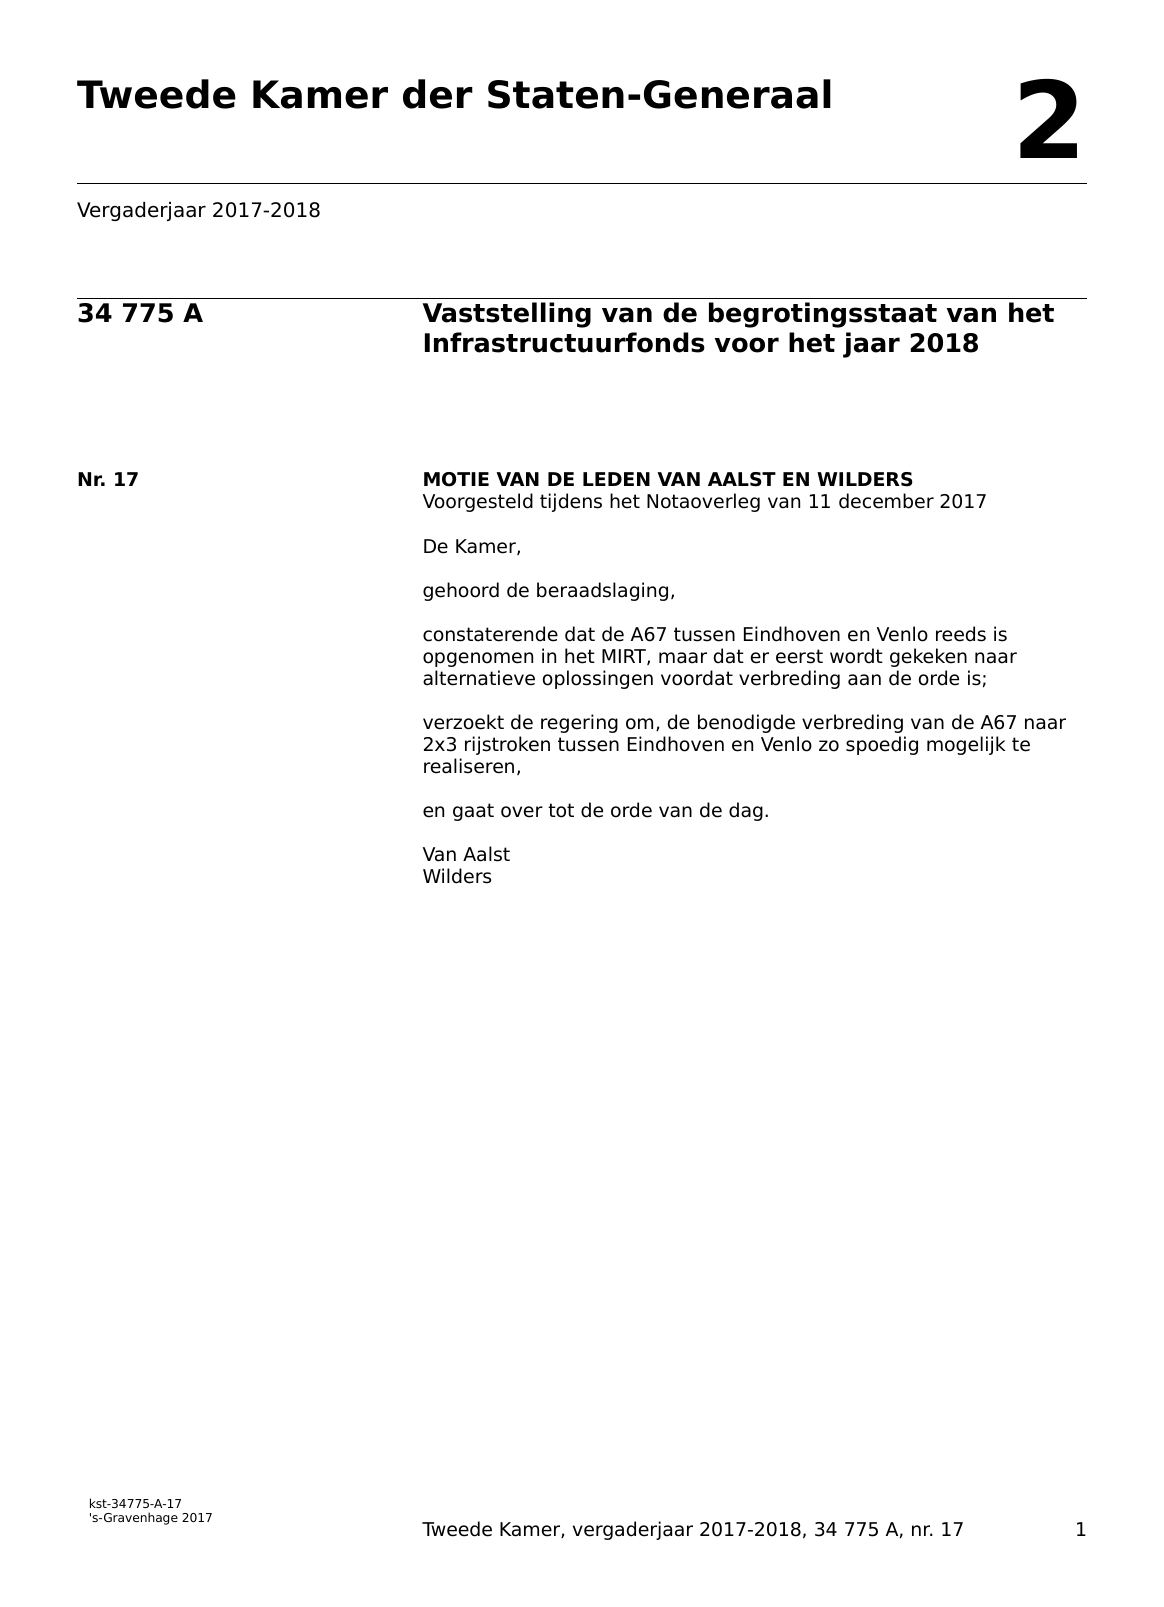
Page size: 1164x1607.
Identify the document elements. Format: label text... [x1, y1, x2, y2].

subtitle 34 775 A Vaststelling van de begrotingsstaat van het Infrastructuurfonds voor het jaar 2018 [77, 299, 1087, 358]
text gehoord de beraadslaging, [422, 580, 1087, 602]
subtitle Nr. 17 MOTIE VAN DE LEDEN VAN AALST EN WILDERS [77, 469, 1087, 491]
text Voorgesteld tijdens het Notaoverleg van 11 december 2017 [422, 491, 1087, 513]
table_header Tweede Kamer der Staten-Generaal [77, 59, 886, 183]
table_cell Vergaderjaar 2017-2018 [77, 184, 1087, 298]
text 's-Gravenhage 2017 [88, 1511, 323, 1525]
text constaterende dat de A67 tussen Eindhoven en Venlo reeds is opgenomen in het MIRT, maar dat er eerst wordt gekeken naar alternatieve oplossingen voordat verbreding aan de orde is; [422, 624, 1087, 690]
text De Kamer, [422, 536, 1087, 557]
text Wilders [422, 866, 1087, 888]
text en gaat over tot de orde van de dag. [422, 800, 1087, 822]
text kst-34775-A-17 [88, 1497, 323, 1511]
table_header 2 [886, 59, 1087, 183]
text verzoekt de regering om, de benodigde verbreding van de A67 naar 2x3 rijstroken tussen Eindhoven en Venlo zo spoedig mogelijk te realiseren, [422, 712, 1087, 778]
text Van Aalst [422, 844, 1087, 866]
